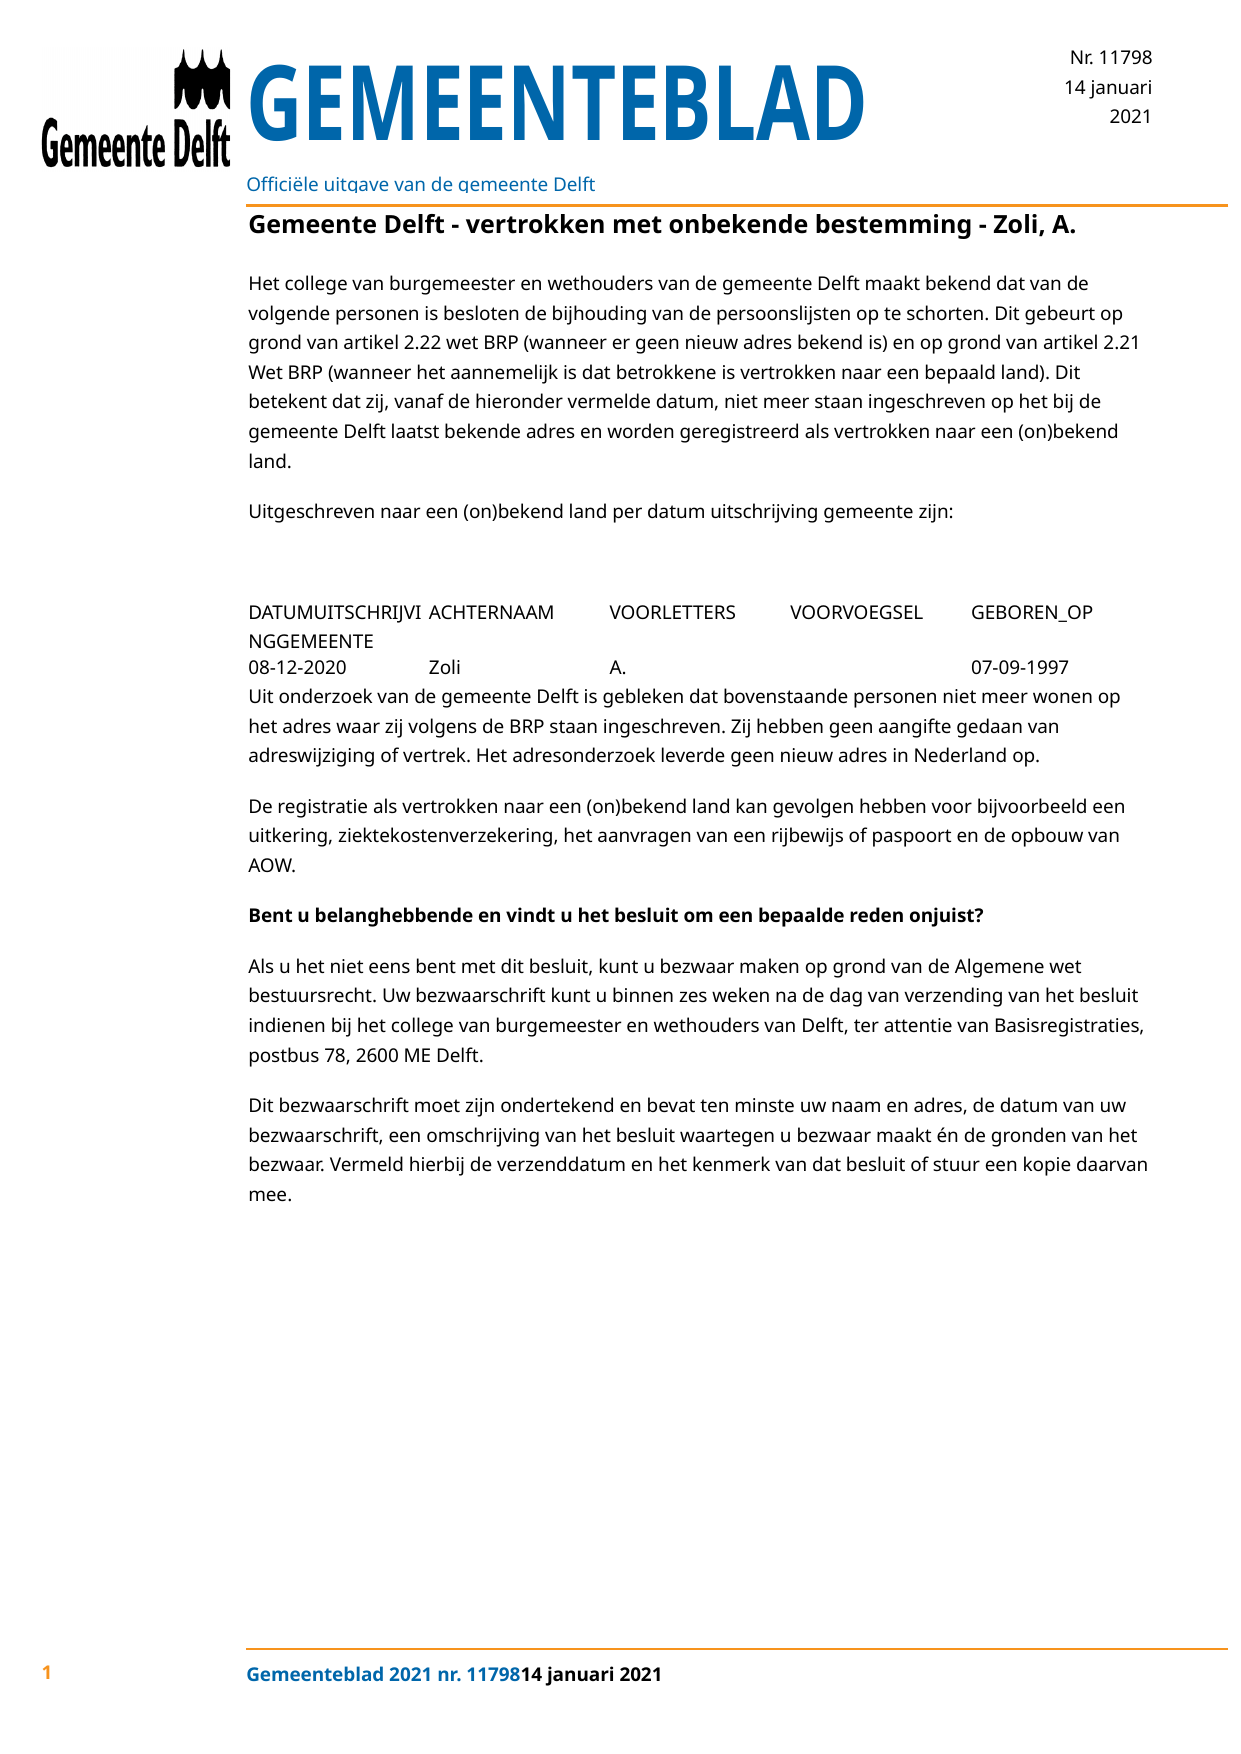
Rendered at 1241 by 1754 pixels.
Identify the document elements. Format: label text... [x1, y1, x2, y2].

text Het college van burgemeester en wethouders van de gemeente Delft maakt bekend dat van de volgende personen is besloten de bijhouding van de persoonslijsten op te schorten. Dit gebeurt op grond van artikel 2.22 wet BRP (wanneer er geen nieuw adres bekend is) en op grond van artikel 2.21 Wet BRP (wanneer het aannemelijk is dat betrokkene is vertrokken naar een bepaald land). Dit betekent dat zij, vanaf de hieronder vermelde datum, niet meer staan ingeschreven op het bij de gemeente Delft laatst bekende adres en worden geregistreerd als vertrokken naar een (on)bekend land. [248, 270, 1152, 473]
text Uitgeschreven naar een (on)bekend land per datum uitschrijving gemeente zijn: [248, 498, 1152, 524]
table_cell Zoli [429, 655, 609, 680]
table_header DATUMUITSCHRIJVINGGEMEENTE [248, 599, 429, 654]
table_header VOORLETTERS [609, 599, 790, 654]
table_cell A. [609, 655, 790, 680]
table_cell [790, 655, 971, 680]
table_header ACHTERNAAM [429, 599, 609, 654]
text Dit bezwaarschrift moet zijn ondertekend en bevat ten minste uw naam en adres, de datum van uw bezwaarschrift, een omschrijving van het besluit waartegen u bezwaar maakt én de gronden van het bezwaar. Vermeld hierbij de verzenddatum en het kenmerk van dat besluit of stuur een kopie daarvan mee. [248, 1092, 1152, 1207]
text Bent u belanghebbende en vindt u het besluit om een bepaalde reden onjuist? [248, 903, 1152, 928]
text Als u het niet eens bent met dit besluit, kunt u bezwaar maken op grond van de Algemene wet bestuursrecht. Uw bezwaarschrift kunt u binnen zes weken na de dag van verzending van het besluit indienen bij het college van burgemeester en wethouders van Delft, ter attentie van Basisregistraties, postbus 78, 2600 ME Delft. [248, 953, 1152, 1067]
text De registratie als vertrokken naar een (on)bekend land kan gevolgen hebben voor bijvoorbeeld een uitkering, ziektekostenverzekering, het aanvragen van een rijbewijs of paspoort en de opbouw van AOW. [248, 793, 1152, 878]
picture [41, 47, 231, 172]
text Uit onderzoek van de gemeente Delft is gebleken dat bovenstaande personen niet meer wonen op het adres waar zij volgens de BRP staan ingeschreven. Zij hebben geen aangifte gedaan van adreswijziging of vertrek. Het adresonderzoek leverde geen nieuw adres in Nederland op. [248, 683, 1152, 768]
table_cell 08-12-2020 [248, 655, 429, 680]
text Gemeente Delft - vertrokken met onbekende bestemming - Zoli, A. [248, 207, 1152, 241]
table_header GEBOREN_OP [971, 599, 1152, 654]
table_cell 07-09-1997 [971, 655, 1152, 680]
table_header VOORVOEGSEL [790, 599, 971, 654]
